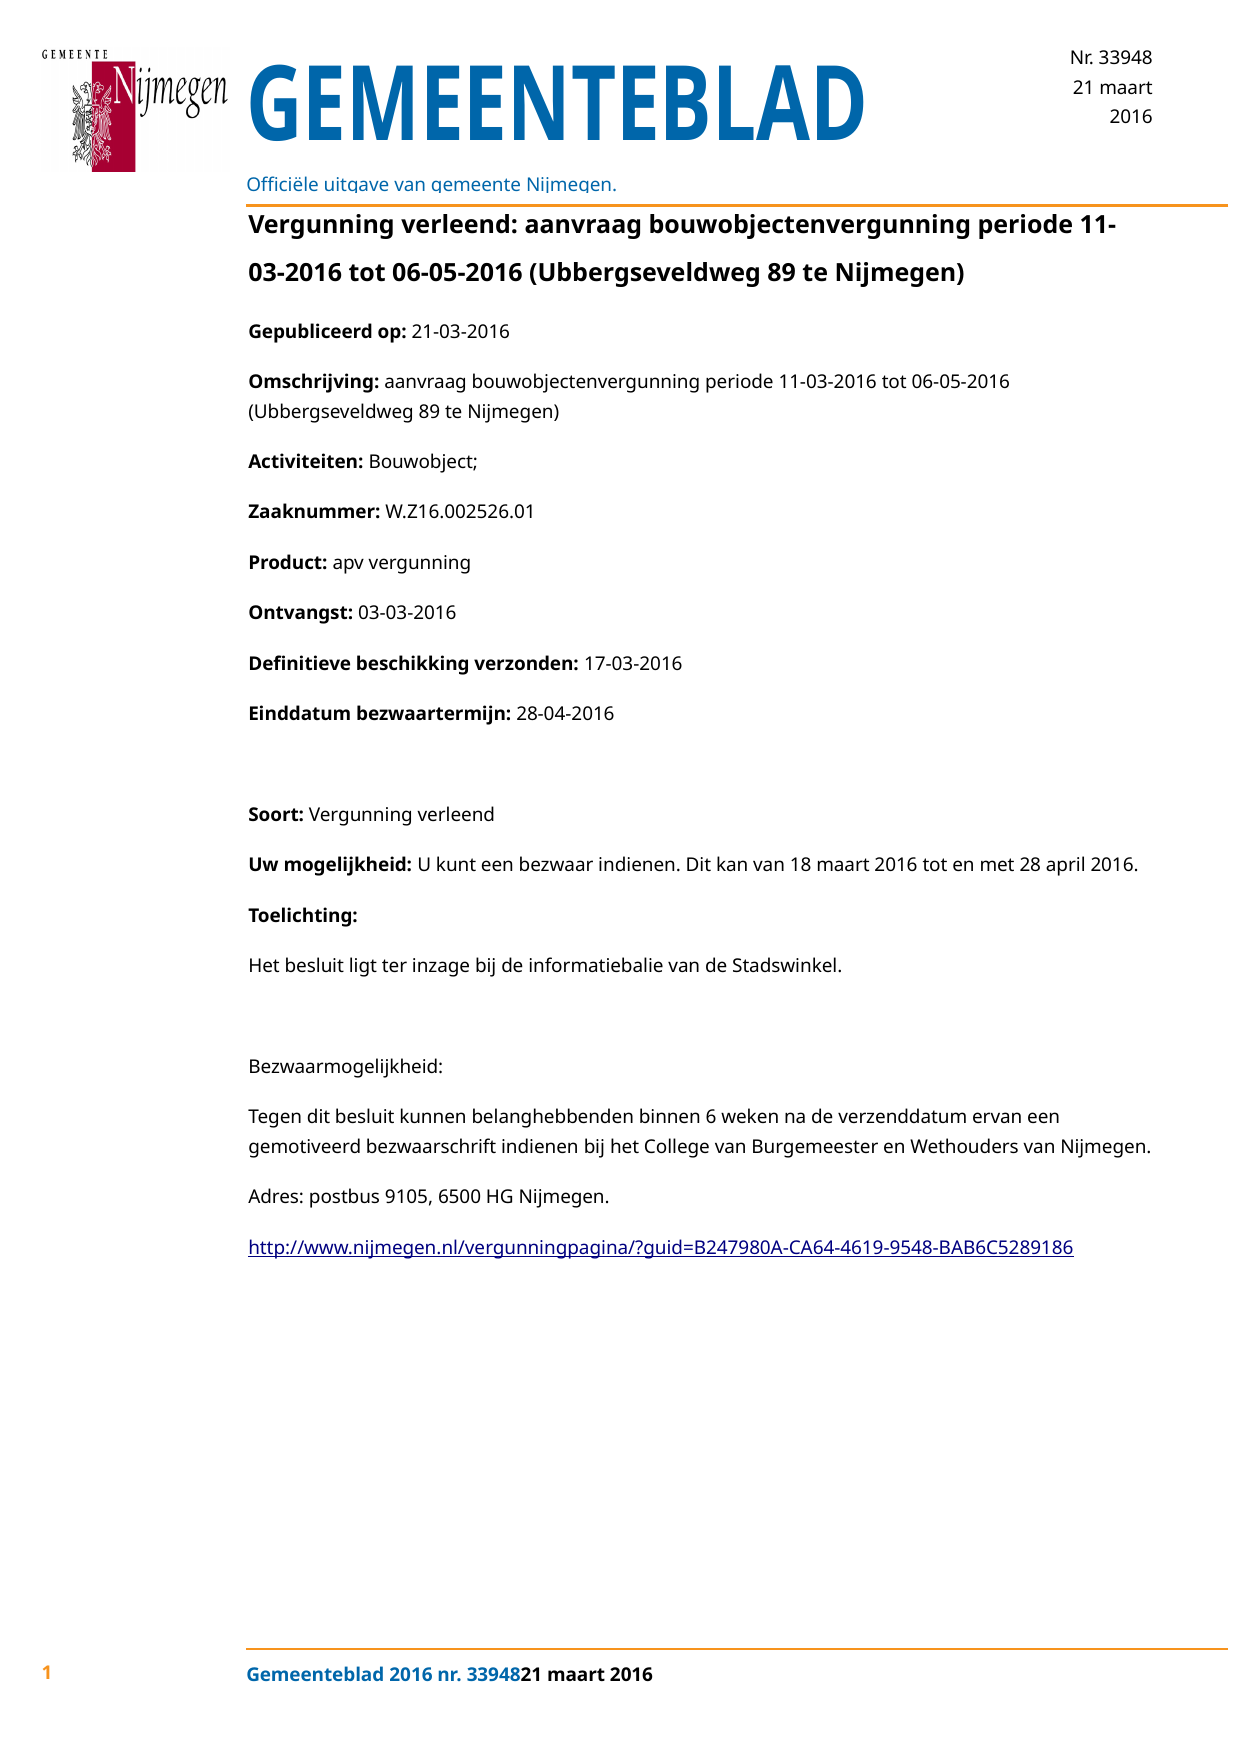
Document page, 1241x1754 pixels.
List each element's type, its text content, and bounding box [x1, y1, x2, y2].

text Gepubliceerd op: 21-03-2016 [248, 318, 1152, 344]
text Toelichting: [248, 902, 1152, 928]
text Het besluit ligt ter inzage bij de informatiebalie van de Stadswinkel. [248, 952, 1152, 978]
text Omschrijving: aanvraag bouwobjectenvergunning periode 11-03-2016 tot 06-05-2016 (Ubbergseveldweg 89 te Nijmegen) [248, 368, 1152, 424]
text Vergunning verleend: aanvraag bouwobjectenvergunning periode 11-03-2016 tot 06-05-2016 (Ubbergseveldweg 89 te Nijmegen) [248, 207, 1152, 288]
text Adres: postbus 9105, 6500 HG Nijmegen. [248, 1184, 1152, 1209]
text Einddatum bezwaartermijn: 28-04-2016 [248, 700, 1152, 726]
text Zaaknummer: W.Z16.002526.01 [248, 499, 1152, 524]
text Product: apv vergunning [248, 549, 1152, 575]
text Uw mogelijkheid: U kunt een bezwaar indienen. Dit kan van 18 maart 2016 tot en met 28 april 2016. [248, 852, 1152, 877]
text Soort: Vergunning verleend [248, 801, 1152, 827]
text Definitieve beschikking verzonden: 17-03-2016 [248, 650, 1152, 676]
text Activiteiten: Bouwobject; [248, 448, 1152, 474]
text Tegen dit besluit kunnen belanghebbenden binnen 6 weken na de verzenddatum ervan een gemotiveerd bezwaarschrift indienen bij het College van Burgemeester en Wethouders van Nijmegen. [248, 1104, 1152, 1159]
text Bezwaarmogelijkheid: [248, 1053, 1152, 1079]
text Ontvangst: 03-03-2016 [248, 599, 1152, 625]
picture [41, 47, 231, 172]
text http://www.nijmegen.nl/vergunningpagina/?guid=B247980A-CA64-4619-9548-BAB6C5289186 [248, 1234, 1152, 1260]
